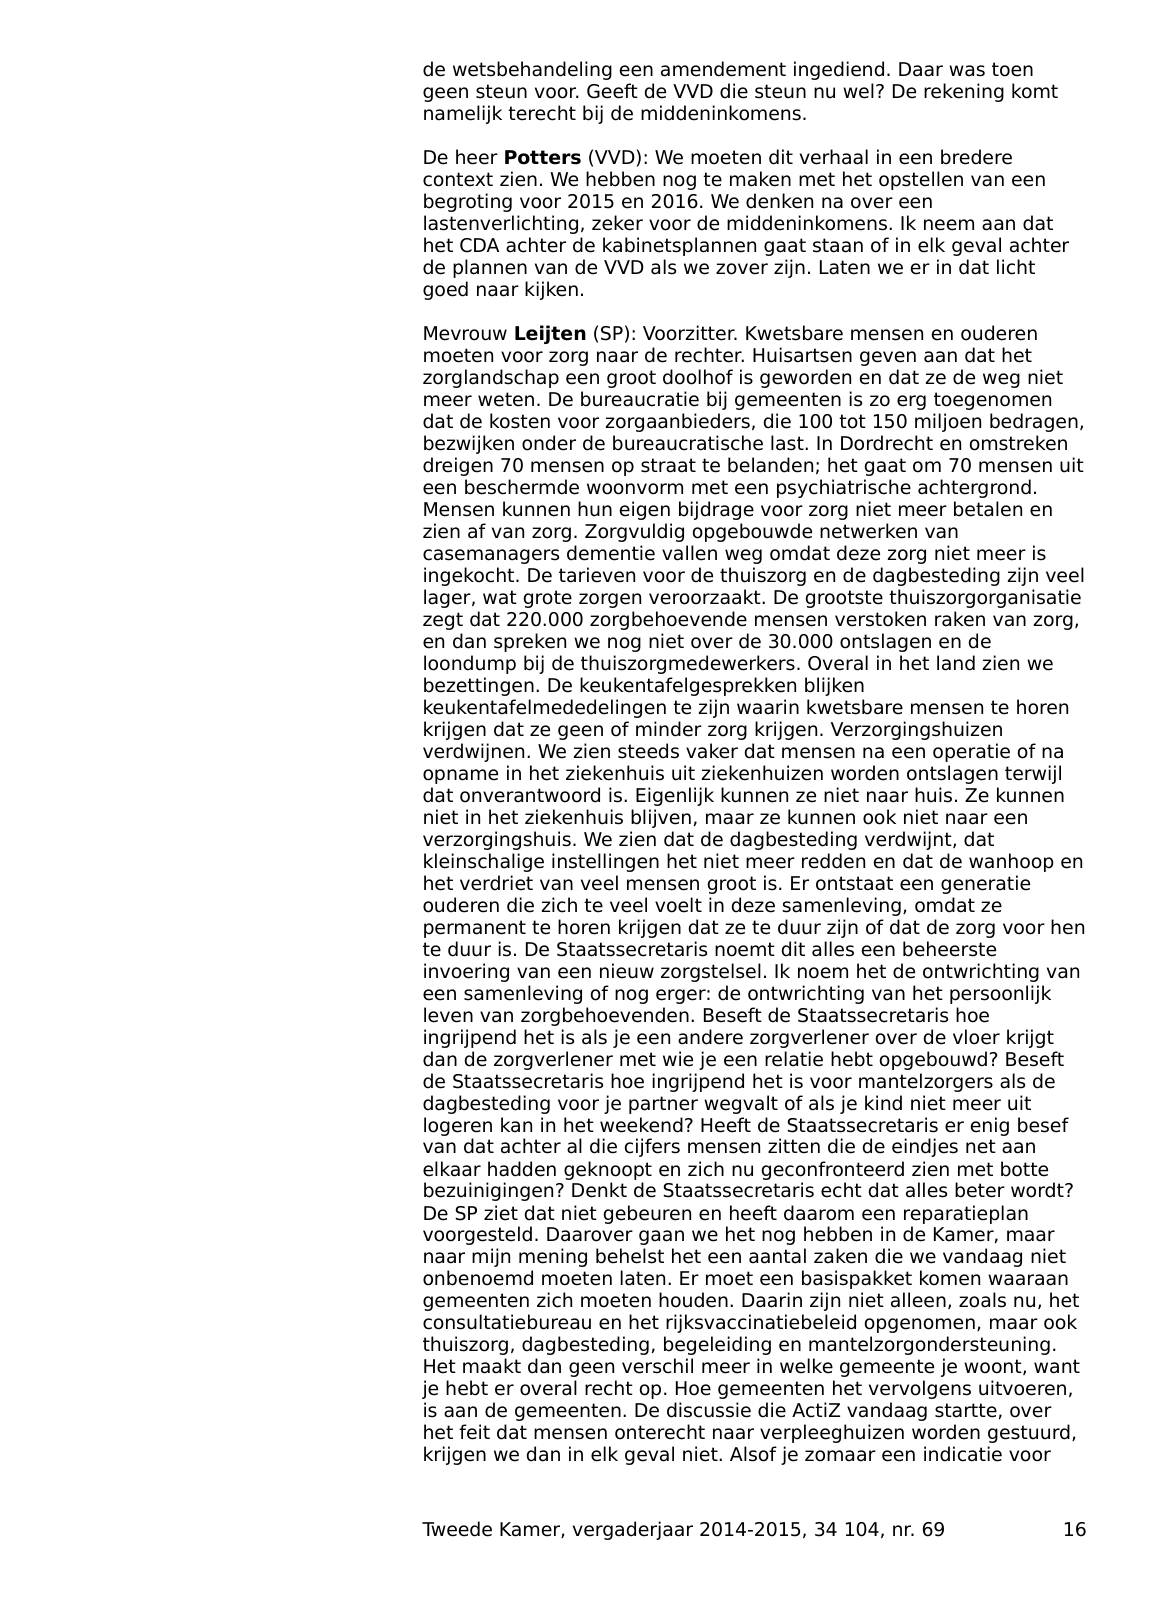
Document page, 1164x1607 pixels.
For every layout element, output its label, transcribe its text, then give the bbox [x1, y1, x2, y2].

text De SP ziet dat niet gebeuren en heeft daarom een reparatieplan voorgesteld. Daarover gaan we het nog hebben in de Kamer, maar naar mijn mening behelst het een aantal zaken die we vandaag niet onbenoemd moeten laten. Er moet een basispakket komen waaraan gemeenten zich moeten houden. Daarin zijn niet alleen, zoals nu, het consultatiebureau en het rijksvaccinatiebeleid opgenomen, maar ook thuiszorg, dagbesteding, begeleiding en mantelzorgondersteuning. Het maakt dan geen verschil meer in welke gemeente je woont, want je hebt er overal recht op. Hoe gemeenten het vervolgens uitvoeren, is aan de gemeenten. De discussie die ActiZ vandaag startte, over het feit dat mensen onterecht naar verpleeghuizen worden gestuurd, krijgen we dan in elk geval niet. Alsof je zomaar een indicatie voor [422, 1202, 1087, 1466]
text Mevrouw Leijten (SP): Voorzitter. Kwetsbare mensen en ouderen moeten voor zorg naar de rechter. Huisartsen geven aan dat het zorglandschap een groot doolhof is geworden en dat ze de weg niet meer weten. De bureaucratie bij gemeenten is zo erg toegenomen dat de kosten voor zorgaanbieders, die 100 tot 150 miljoen bedragen, bezwijken onder de bureaucratische last. In Dordrecht en omstreken dreigen 70 mensen op straat te belanden; het gaat om 70 mensen uit een beschermde woonvorm met een psychiatrische achtergrond. Mensen kunnen hun eigen bijdrage voor zorg niet meer betalen en zien af van zorg. Zorgvuldig opgebouwde netwerken van casemanagers dementie vallen weg omdat deze zorg niet meer is ingekocht. De tarieven voor de thuiszorg en de dagbesteding zijn veel lager, wat grote zorgen veroorzaakt. De grootste thuiszorgorganisatie zegt dat 220.000 zorgbehoevende mensen verstoken raken van zorg, en dan spreken we nog niet over de 30.000 ontslagen en de loondump bij de thuiszorgmedewerkers. Overal in het land zien we bezettingen. De keukentafelgesprekken blijken keukentafelmededelingen te zijn waarin kwetsbare mensen te horen krijgen dat ze geen of minder zorg krijgen. Verzorgingshuizen verdwijnen. We zien steeds vaker dat mensen na een operatie of na opname in het ziekenhuis uit ziekenhuizen worden ontslagen terwijl dat onverantwoord is. Eigenlijk kunnen ze niet naar huis. Ze kunnen niet in het ziekenhuis blijven, maar ze kunnen ook niet naar een verzorgingshuis. We zien dat de dagbesteding verdwijnt, dat kleinschalige instellingen het niet meer redden en dat de wanhoop en het verdriet van veel mensen groot is. Er ontstaat een generatie ouderen die zich te veel voelt in deze samenleving, omdat ze permanent te horen krijgen dat ze te duur zijn of dat de zorg voor hen te duur is. De Staatssecretaris noemt dit alles een beheerste invoering van een nieuw zorgstelsel. Ik noem het de ontwrichting van een samenleving of nog erger: de ontwrichting van het persoonlijk leven van zorgbehoevenden. Beseft de Staatssecretaris hoe ingrijpend het is als je een andere zorgverlener over de vloer krijgt dan de zorgverlener met wie je een relatie hebt opgebouwd? Beseft de Staatssecretaris hoe ingrijpend het is voor mantelzorgers als de dagbesteding voor je partner wegvalt of als je kind niet meer uit logeren kan in het weekend? Heeft de Staatssecretaris er enig besef van dat achter al die cijfers mensen zitten die de eindjes net aan elkaar hadden geknoopt en zich nu geconfronteerd zien met botte bezuinigingen? Denkt de Staatssecretaris echt dat alles beter wordt? [422, 323, 1087, 1202]
text de wetsbehandeling een amendement ingediend. Daar was toen geen steun voor. Geeft de VVD die steun nu wel? De rekening komt namelijk terecht bij de middeninkomens. [422, 59, 1087, 125]
text De heer Potters (VVD): We moeten dit verhaal in een bredere context zien. We hebben nog te maken met het opstellen van een begroting voor 2015 en 2016. We denken na over een lastenverlichting, zeker voor de middeninkomens. Ik neem aan dat het CDA achter de kabinetsplannen gaat staan of in elk geval achter de plannen van de VVD als we zover zijn. Laten we er in dat licht goed naar kijken. [422, 147, 1087, 301]
